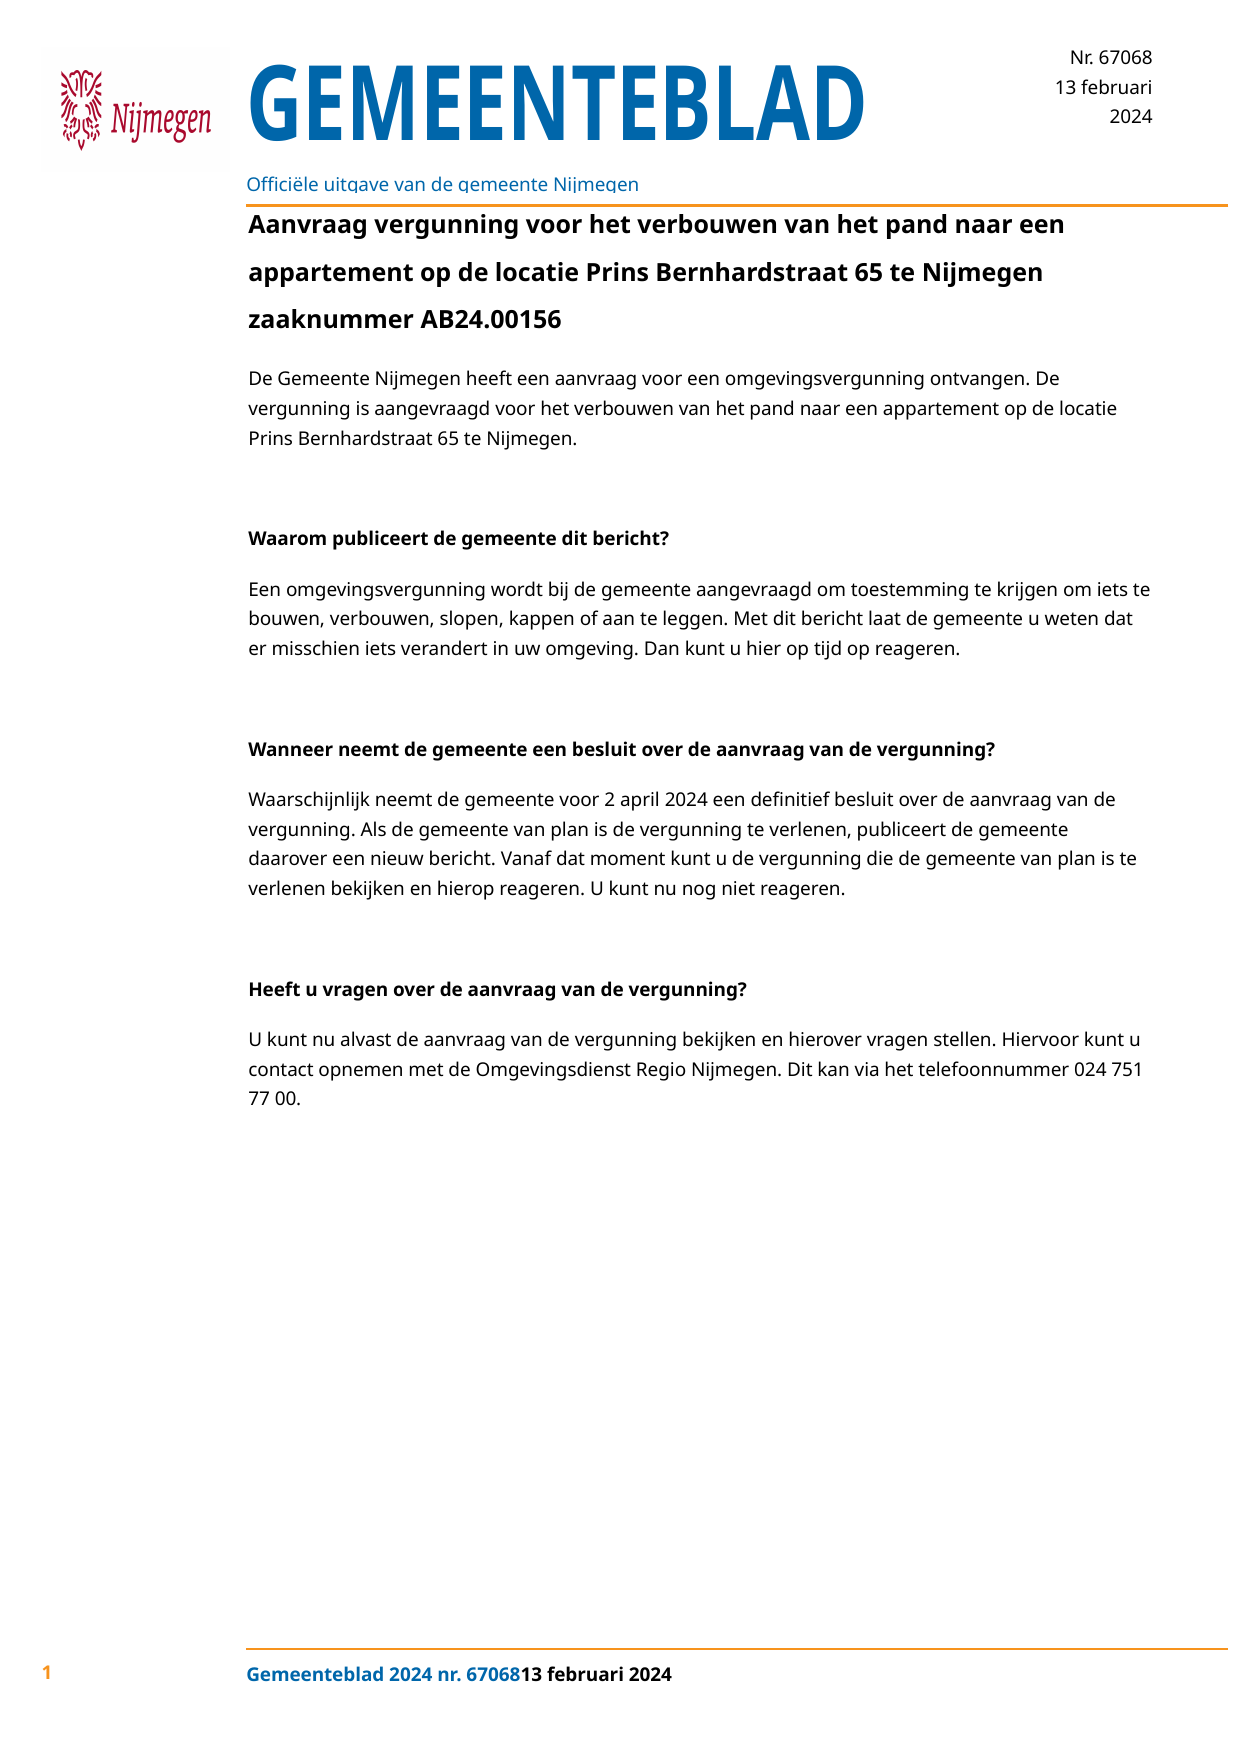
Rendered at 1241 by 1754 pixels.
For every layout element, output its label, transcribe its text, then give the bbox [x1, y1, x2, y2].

picture [41, 47, 231, 172]
text Waarschijnlijk neemt de gemeente voor 2 april 2024 een definitief besluit over de aanvraag van de vergunning. Als de gemeente van plan is de vergunning te verlenen, publiceert de gemeente daarover een nieuw bericht. Vanaf dat moment kunt u de vergunning die de gemeente van plan is te verlenen bekijken en hierop reageren. U kunt nu nog niet reageren. [248, 786, 1152, 901]
text Waarom publiceert de gemeente dit bericht? [248, 526, 1152, 551]
text Een omgevingsvergunning wordt bij de gemeente aangevraagd om toestemming te krijgen om iets te bouwen, verbouwen, slopen, kappen of aan te leggen. Met dit bericht laat de gemeente u weten dat er misschien iets verandert in uw omgeving. Dan kunt u hier op tijd op reageren. [248, 576, 1152, 661]
text Heeft u vragen over de aanvraag van de vergunning? [248, 976, 1152, 1002]
text Aanvraag vergunning voor het verbouwen van het pand naar een appartement op de locatie Prins Bernhardstraat 65 te Nijmegen zaaknummer AB24.00156 [248, 207, 1152, 336]
text U kunt nu alvast de aanvraag van de vergunning bekijken en hierover vragen stellen. Hiervoor kunt u contact opnemen met de Omgevingsdienst Regio Nijmegen. Dit kan via het telefoonnummer 024 751 77 00. [248, 1026, 1152, 1111]
text Wanneer neemt de gemeente een besluit over de aanvraag van de vergunning? [248, 736, 1152, 762]
text De Gemeente Nijmegen heeft een aanvraag voor een omgevingsvergunning ontvangen. De vergunning is aangevraagd voor het verbouwen van het pand naar een appartement op de locatie Prins Bernhardstraat 65 te Nijmegen. [248, 366, 1152, 450]
